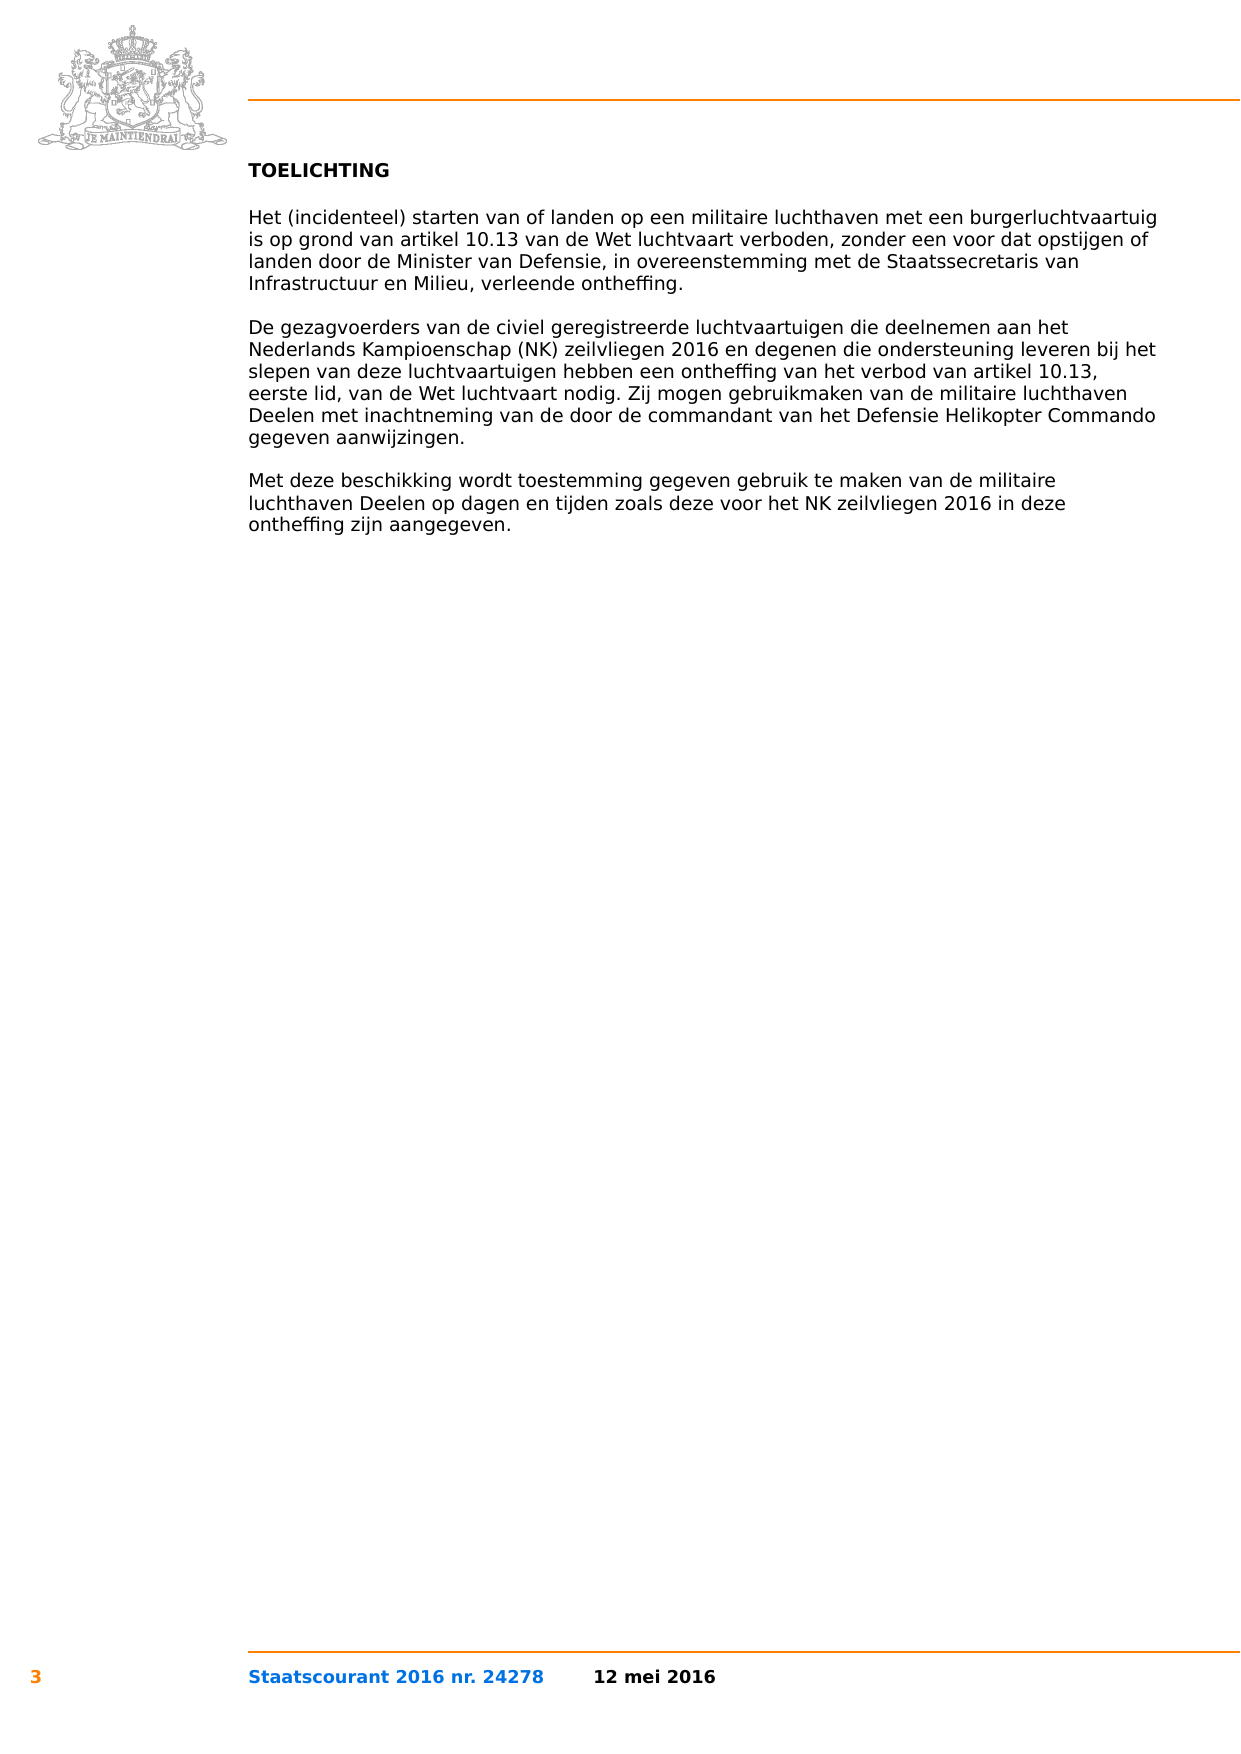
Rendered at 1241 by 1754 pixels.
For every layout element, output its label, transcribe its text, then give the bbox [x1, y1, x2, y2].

text Met deze beschikking wordt toestemming gegeven gebruik te maken van de militaire luchthaven Deelen op dagen en tijden zoals deze voor het NK zeilvliegen 2016 in deze ontheffing zijn aangegeven. [248, 470, 1163, 536]
text Het (incidenteel) starten van of landen op een militaire luchthaven met een burgerluchtvaartuig is op grond van artikel 10.13 van de Wet luchtvaart verboden, zonder een voor dat opstijgen of landen door de Minister van Defensie, in overeenstemming met de Staatssecretaris van Infrastructuur en Milieu, verleende ontheffing. [248, 207, 1163, 295]
text De gezagvoerders van de civiel geregistreerde luchtvaartuigen die deelnemen aan het Nederlands Kampioenschap (NK) zeilvliegen 2016 en degenen die ondersteuning leveren bij het slepen van deze luchtvaartuigen hebben een ontheffing van het verbod van artikel 10.13, eerste lid, van de Wet luchtvaart nodig. Zij mogen gebruikmaken van de militaire luchthaven Deelen met inachtneming van de door de commandant van het Defensie Helikopter Commando gegeven aanwijzingen. [248, 317, 1163, 448]
subtitle TOELICHTING [248, 160, 1163, 182]
picture [38, 25, 227, 150]
